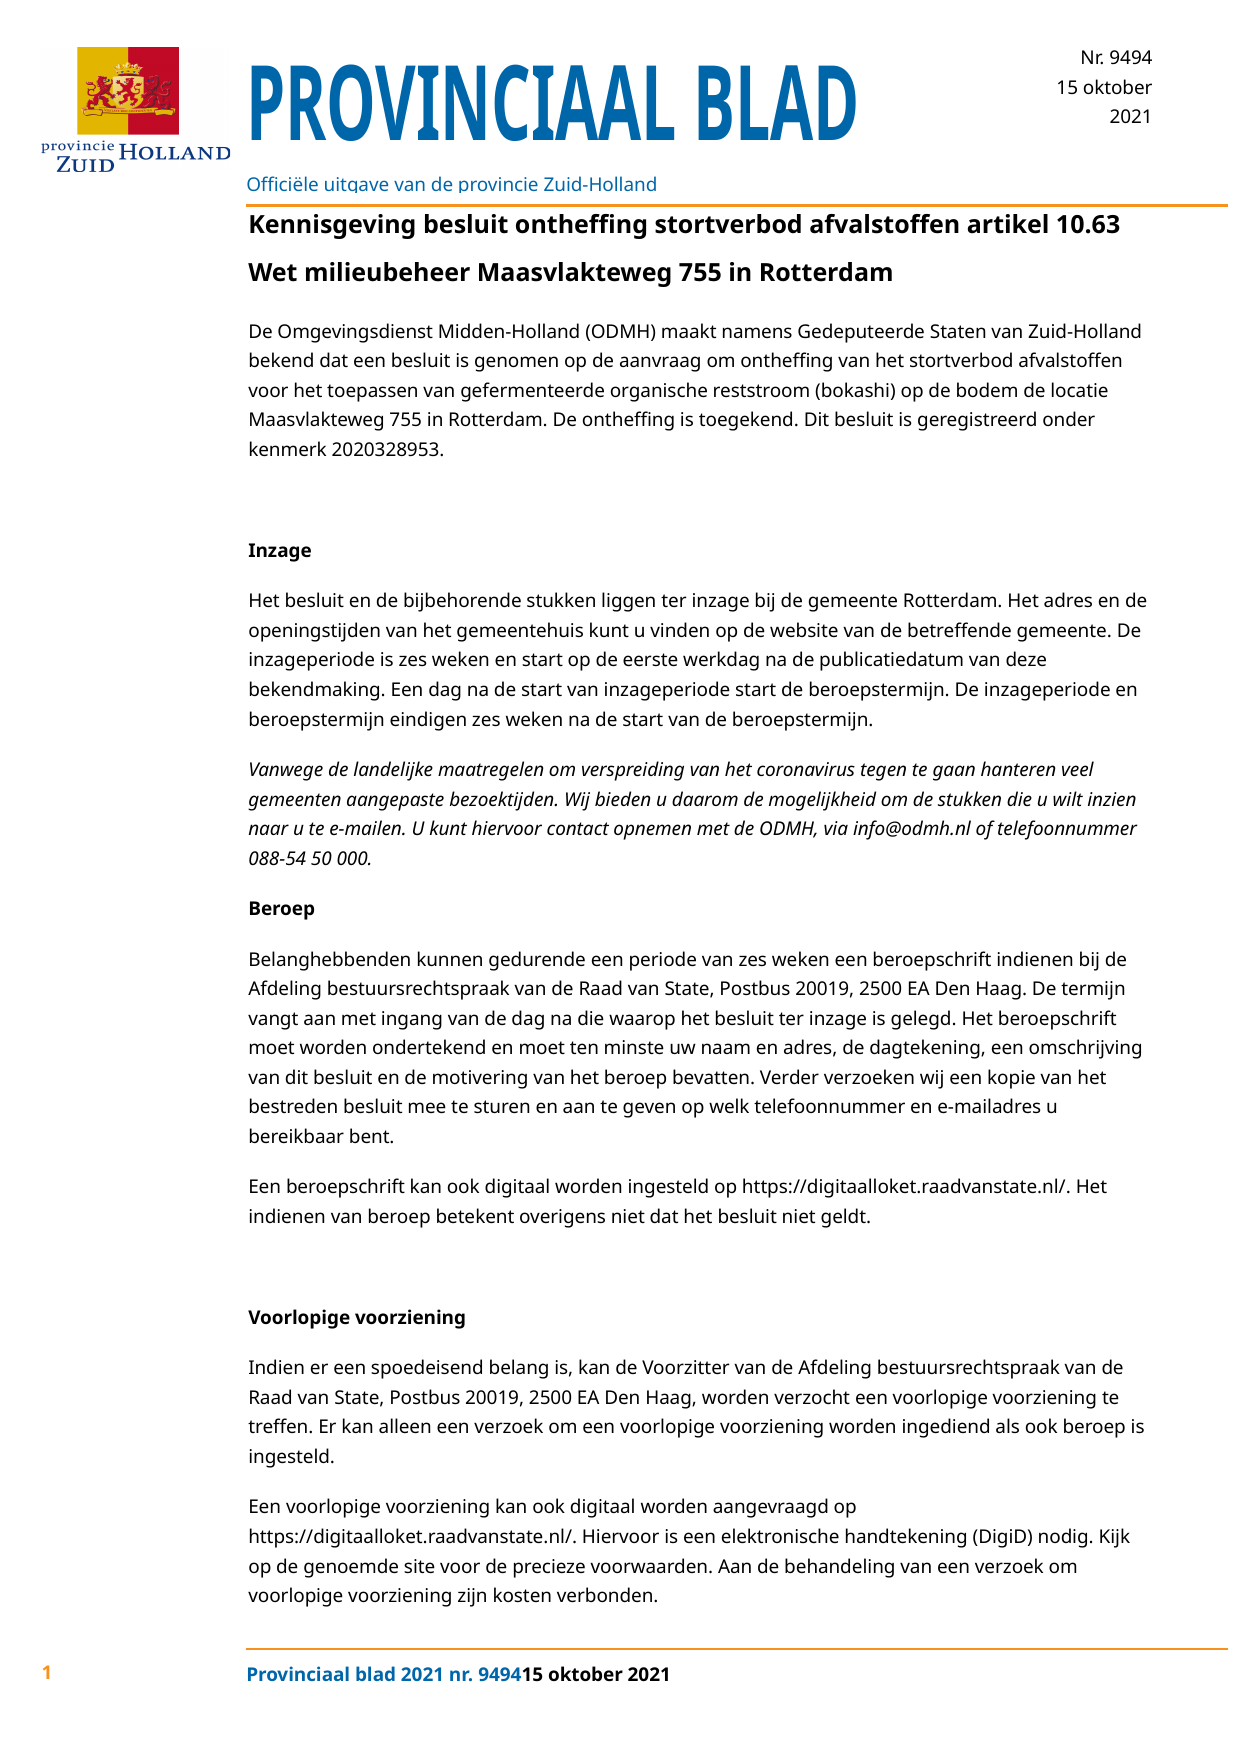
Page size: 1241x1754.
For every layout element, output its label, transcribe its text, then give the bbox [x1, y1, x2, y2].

text De Omgevingsdienst Midden-Holland (ODMH) maakt namens Gedeputeerde Staten van Zuid-Holland bekend dat een besluit is genomen op de aanvraag om ontheffing van het stortverbod afvalstoffen voor het toepassen van gefermenteerde organische reststroom (bokashi) op de bodem de locatie Maasvlakteweg 755 in Rotterdam. De ontheffing is toegekend. Dit besluit is geregistreerd onder kenmerk 2020328953. [248, 318, 1152, 462]
text Vanwege de landelijke maatregelen om verspreiding van het coronavirus tegen te gaan hanteren veel gemeenten aangepaste bezoektijden. Wij bieden u daarom de mogelijkheid om de stukken die u wilt inzien naar u te e-mailen. U kunt hiervoor contact opnemen met de ODMH, via info@odmh.nl of telefoonnummer 088-54 50 000. [248, 756, 1152, 871]
text Beroep [248, 895, 1152, 921]
text Belanghebbenden kunnen gedurende een periode van zes weken een beroepschrift indienen bij de Afdeling bestuursrechtspraak van de Raad van State, Postbus 20019, 2500 EA Den Haag. De termijn vangt aan met ingang van de dag na die waarop het besluit ter inzage is gelegd. Het beroepschrift moet worden ondertekend en moet ten minste uw naam en adres, de dagtekening, een omschrijving van dit besluit en de motivering van het beroep bevatten. Verder verzoeken wij een kopie van het bestreden besluit mee te sturen en aan te geven op welk telefoonnummer en e-mailadres u bereikbaar bent. [248, 946, 1152, 1149]
text Kennisgeving besluit ontheffing stortverbod afvalstoffen artikel 10.63 Wet milieubeheer Maasvlakteweg 755 in Rotterdam [248, 207, 1152, 288]
text Indien er een spoedeisend belang is, kan de Voorzitter van de Afdeling bestuursrechtspraak van de Raad van State, Postbus 20019, 2500 EA Den Haag, worden verzocht een voorlopige voorziening te treffen. Er kan alleen een verzoek om een voorlopige voorziening worden ingediend als ook beroep is ingesteld. [248, 1354, 1152, 1469]
picture [41, 47, 231, 172]
text Een beroepschrift kan ook digitaal worden ingesteld op https://digitaalloket.raadvanstate.nl/. Het indienen van beroep betekent overigens niet dat het besluit niet geldt. [248, 1174, 1152, 1229]
text Voorlopige voorziening [248, 1304, 1152, 1330]
text Het besluit en de bijbehorende stukken liggen ter inzage bij de gemeente Rotterdam. Het adres en de openingstijden van het gemeentehuis kunt u vinden op de website van de betreffende gemeente. De inzageperiode is zes weken en start op de eerste werkdag na de publicatiedatum van deze bekendmaking. Een dag na de start van inzageperiode start de beroepstermijn. De inzageperiode en beroepstermijn eindigen zes weken na de start van de beroepstermijn. [248, 587, 1152, 732]
text Een voorlopige voorziening kan ook digitaal worden aangevraagd op https://digitaalloket.raadvanstate.nl/. Hiervoor is een elektronische handtekening (DigiD) nodig. Kijk op de genoemde site voor de precieze voorwaarden. Aan de behandeling van een verzoek om voorlopige voorziening zijn kosten verbonden. [248, 1494, 1152, 1608]
text Inzage [248, 537, 1152, 563]
